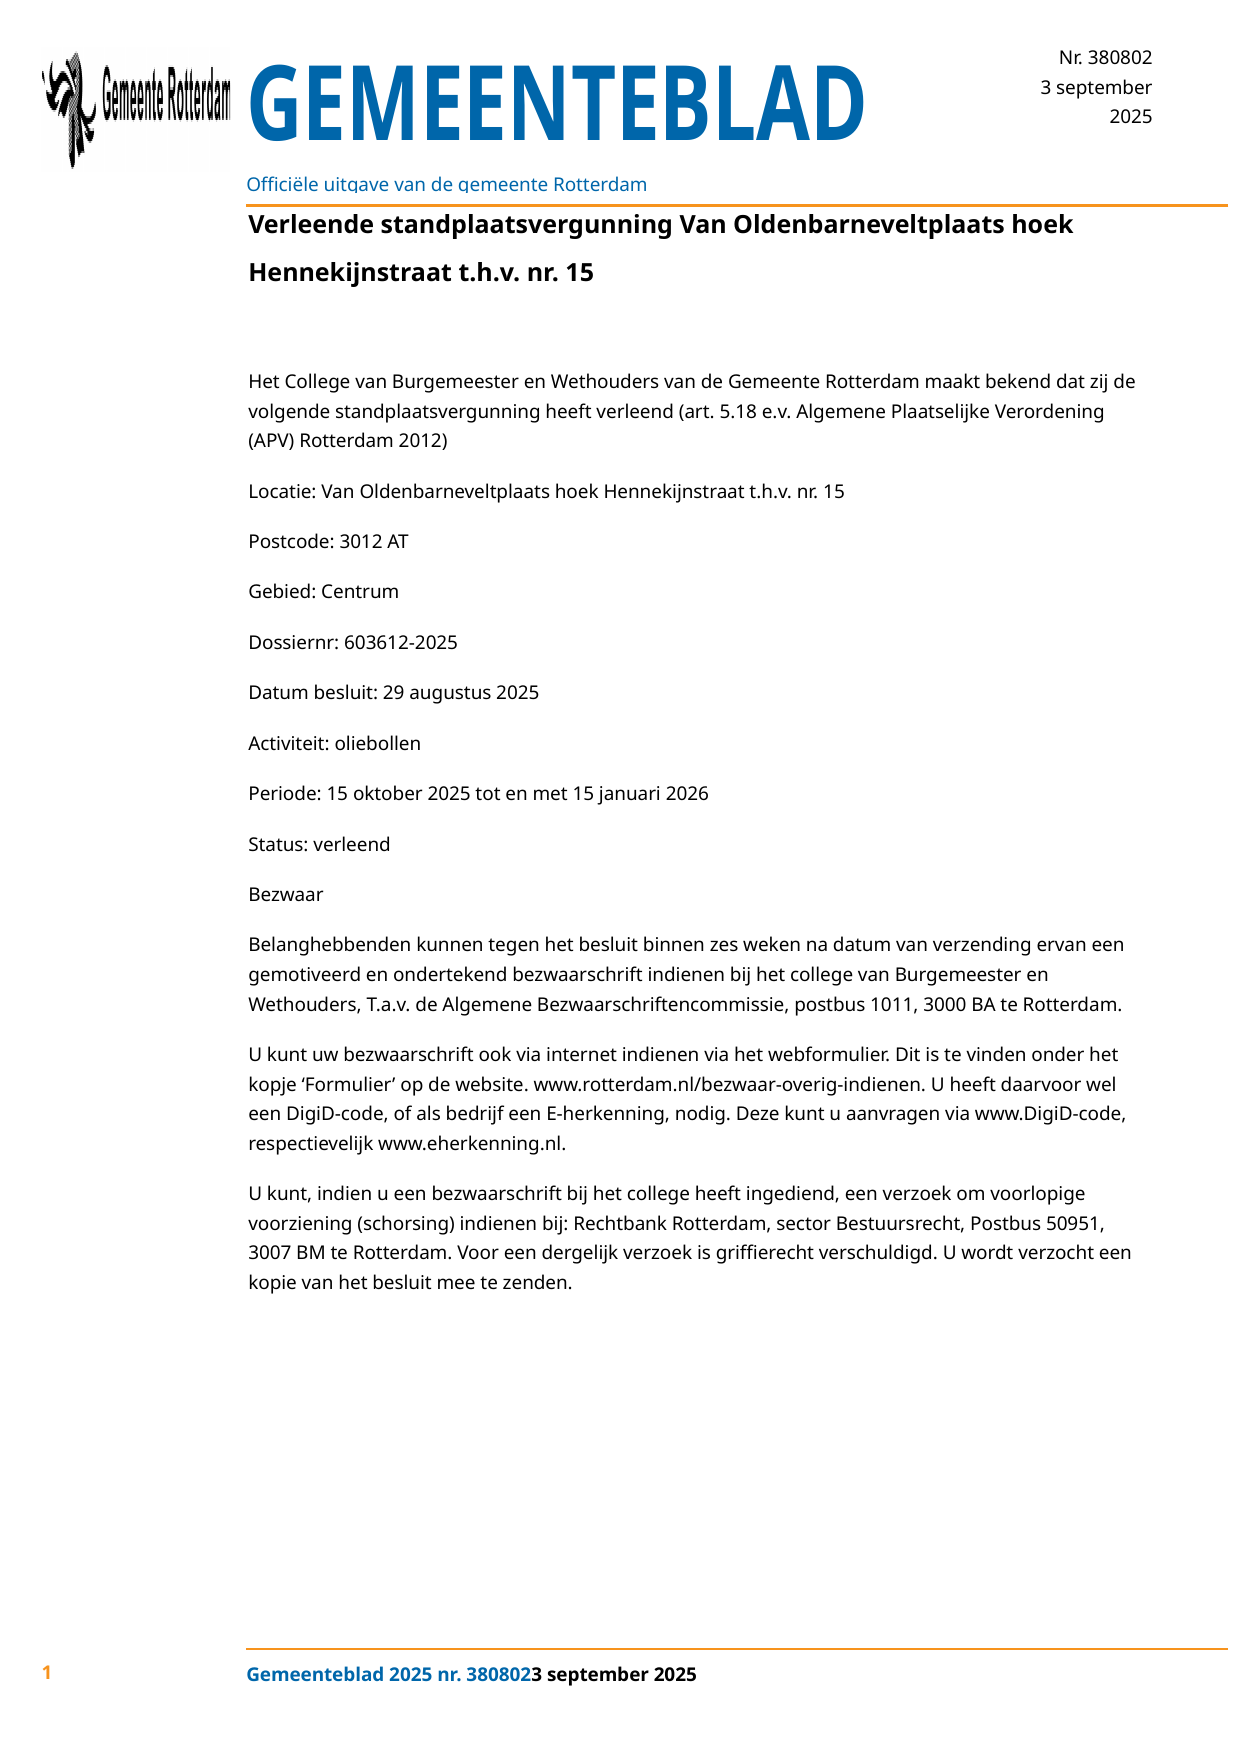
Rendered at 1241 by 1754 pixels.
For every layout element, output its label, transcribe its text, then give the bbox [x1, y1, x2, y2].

text Het College van Burgemeester en Wethouders van de Gemeente Rotterdam maakt bekend dat zij de volgende standplaatsvergunning heeft verleend (art. 5.18 e.v. Algemene Plaatselijke Verordening (APV) Rotterdam 2012) [248, 368, 1152, 453]
text Bezwaar [248, 881, 1152, 907]
text Locatie: Van Oldenbarneveltplaats hoek Hennekijnstraat t.h.v. nr. 15 [248, 478, 1152, 504]
text Gebied: Centrum [248, 579, 1152, 604]
text Verleende standplaatsvergunning Van Oldenbarneveltplaats hoek Hennekijnstraat t.h.v. nr. 15 [248, 207, 1152, 288]
text U kunt uw bezwaarschrift ook via internet indienen via het webformulier. Dit is te vinden onder het kopje ‘Formulier’ op de website. www.rotterdam.nl/bezwaar-overig-indienen. U heeft daarvoor wel een DigiD-code, of als bedrijf een E-herkenning, nodig. Deze kunt u aanvragen via www.DigiD-code, respectievelijk www.eherkenning.nl. [248, 1041, 1152, 1156]
text Activiteit: oliebollen [248, 730, 1152, 756]
text U kunt, indien u een bezwaarschrift bij het college heeft ingediend, een verzoek om voorlopige voorziening (schorsing) indienen bij: Rechtbank Rotterdam, sector Bestuursrecht, Postbus 50951, 3007 BM te Rotterdam. Voor een dergelijk verzoek is griffierecht verschuldigd. U wordt verzocht een kopie van het besluit mee te zenden. [248, 1180, 1152, 1295]
text Belanghebbenden kunnen tegen het besluit binnen zes weken na datum van verzending ervan een gemotiveerd en ondertekend bezwaarschrift indienen bij het college van Burgemeester en Wethouders, T.a.v. de Algemene Bezwaarschriftencommissie, postbus 1011, 3000 BA te Rotterdam. [248, 932, 1152, 1017]
picture [41, 47, 231, 172]
text Postcode: 3012 AT [248, 528, 1152, 554]
text Periode: 15 oktober 2025 tot en met 15 januari 2026 [248, 780, 1152, 806]
text Status: verleend [248, 831, 1152, 857]
text Dossiernr: 603612-2025 [248, 629, 1152, 655]
text Datum besluit: 29 augustus 2025 [248, 679, 1152, 705]
